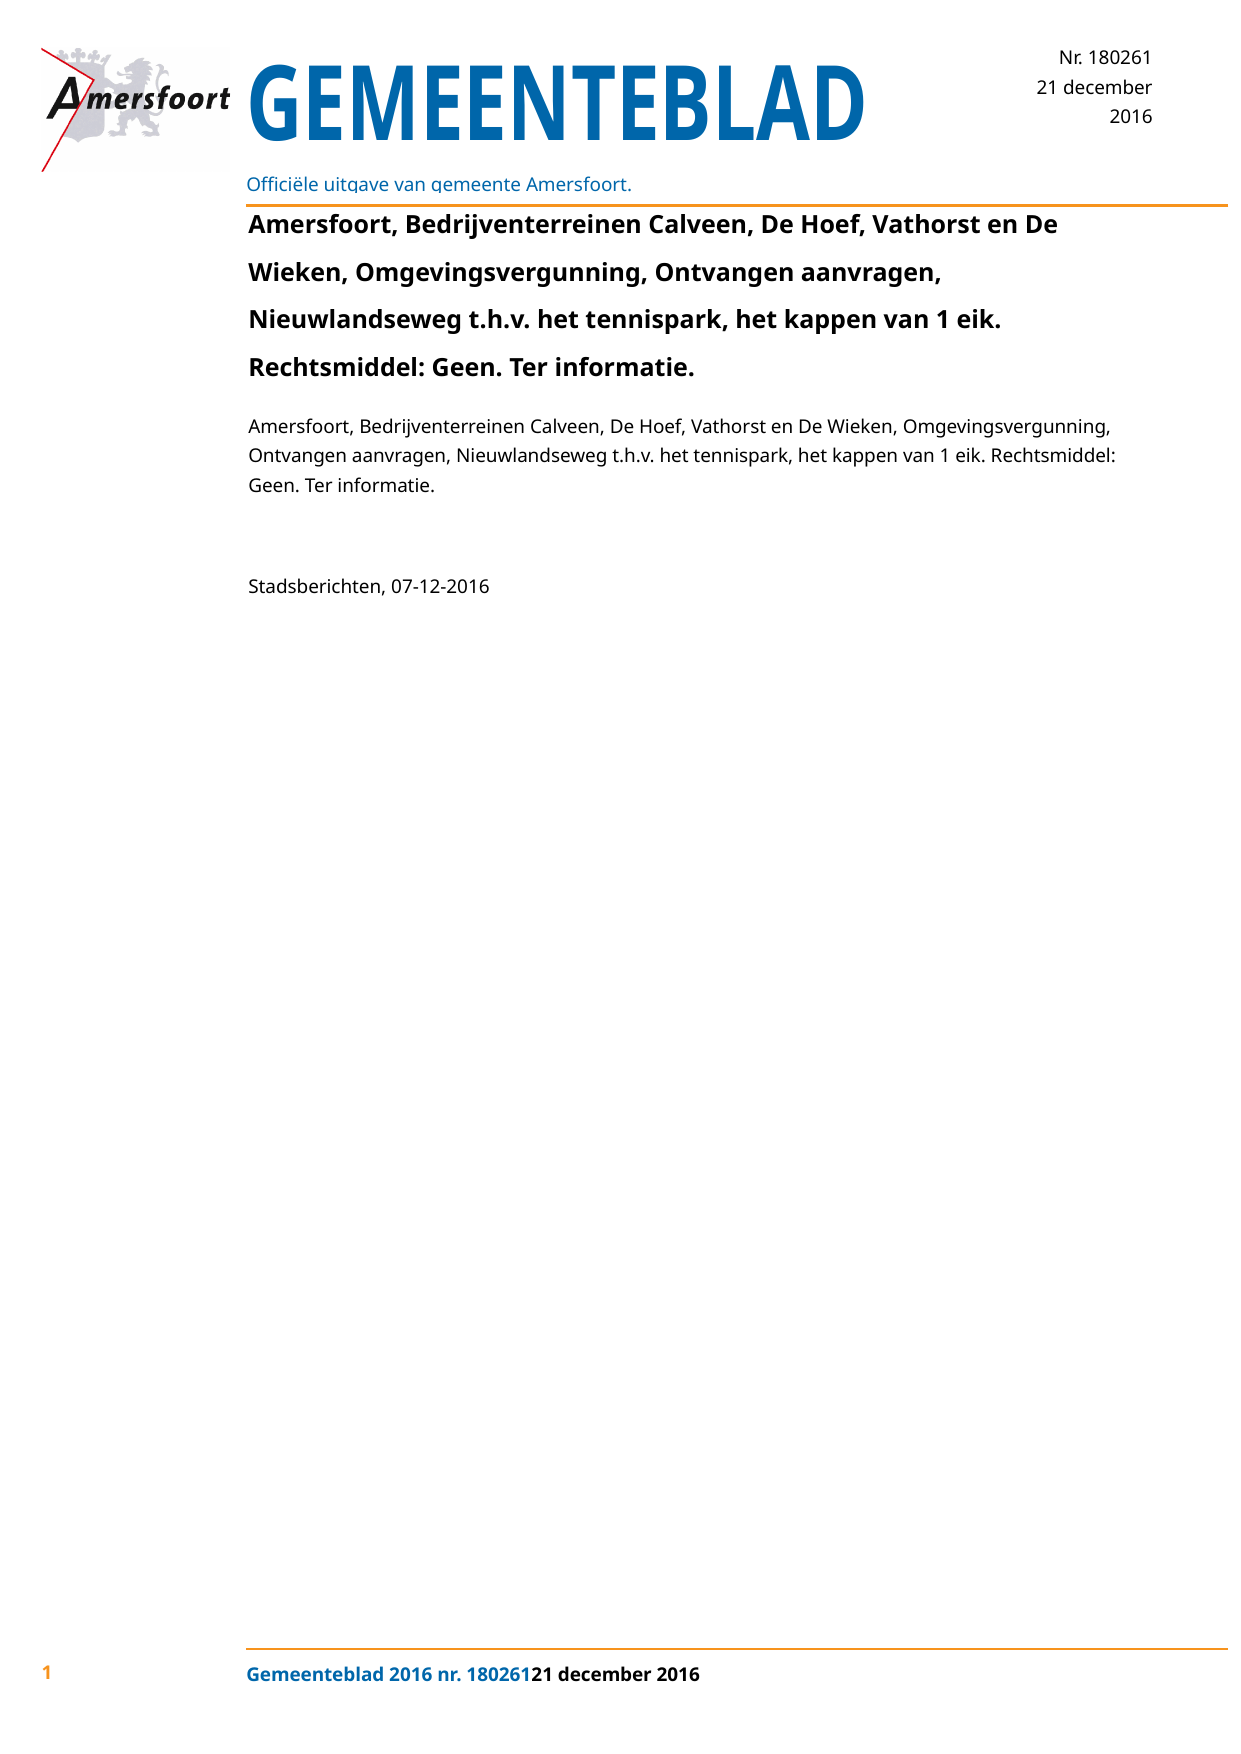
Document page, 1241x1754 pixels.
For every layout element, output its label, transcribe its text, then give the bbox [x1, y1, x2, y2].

text Amersfoort, Bedrijventerreinen Calveen, De Hoef, Vathorst en De Wieken, Omgevingsvergunning, Ontvangen aanvragen, Nieuwlandseweg t.h.v. het tennispark, het kappen van 1 eik. Rechtsmiddel: Geen. Ter informatie. [248, 207, 1152, 384]
text Stadsberichten, 07-12-2016 [248, 573, 1152, 599]
picture [41, 47, 231, 172]
text Amersfoort, Bedrijventerreinen Calveen, De Hoef, Vathorst en De Wieken, Omgevingsvergunning, Ontvangen aanvragen, Nieuwlandseweg t.h.v. het tennispark, het kappen van 1 eik. Rechtsmiddel: Geen. Ter informatie. [248, 413, 1152, 498]
